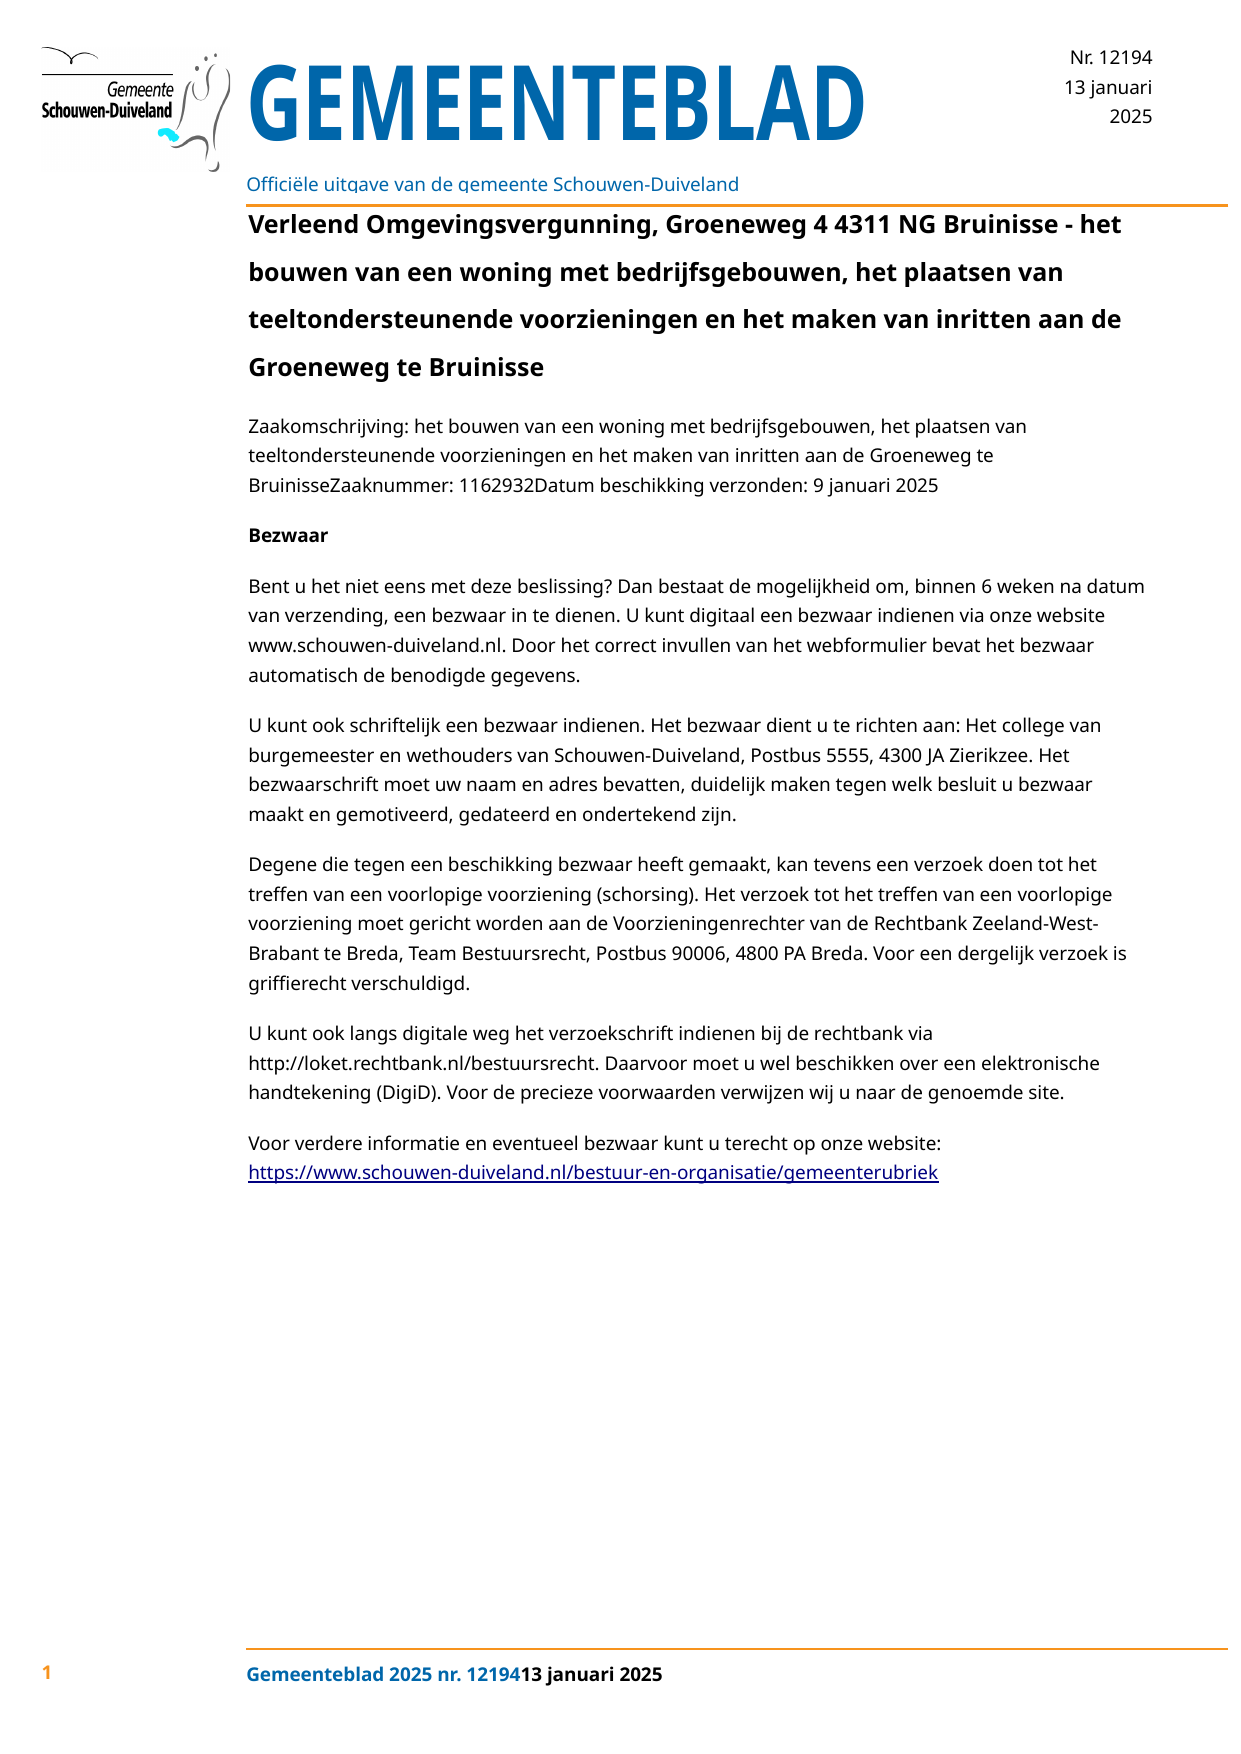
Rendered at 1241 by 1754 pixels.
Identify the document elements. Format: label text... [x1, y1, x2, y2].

text Verleend Omgevingsvergunning, Groeneweg 4 4311 NG Bruinisse - het bouwen van een woning met bedrijfsgebouwen, het plaatsen van teeltondersteunende voorzieningen en het maken van inritten aan de Groeneweg te Bruinisse [248, 207, 1152, 384]
text U kunt ook schriftelijk een bezwaar indienen. Het bezwaar dient u te richten aan: Het college van burgemeester en wethouders van Schouwen-Duiveland, Postbus 5555, 4300 JA Zierikzee. Het bezwaarschrift moet uw naam en adres bevatten, duidelijk maken tegen welk besluit u bezwaar maakt en gemotiveerd, gedateerd en ondertekend zijn. [248, 712, 1152, 827]
text Degene die tegen een beschikking bezwaar heeft gemaakt, kan tevens een verzoek doen tot het treffen van een voorlopige voorziening (schorsing). Het verzoek tot het treffen van een voorlopige voorziening moet gericht worden aan de Voorzieningenrechter van de Rechtbank Zeeland-West-Brabant te Breda, Team Bestuursrecht, Postbus 90006, 4800 PA Breda. Voor een dergelijk verzoek is griffierecht verschuldigd. [248, 851, 1152, 996]
text Voor verdere informatie en eventueel bezwaar kunt u terecht op onze website: https://www.schouwen-duiveland.nl/bestuur-en-organisatie/gemeenterubriek [248, 1130, 1152, 1185]
picture [41, 47, 231, 172]
text U kunt ook langs digitale weg het verzoekschrift indienen bij de rechtbank via http://loket.rechtbank.nl/bestuursrecht. Daarvoor moet u wel beschikken over een elektronische handtekening (DigiD). Voor de precieze voorwaarden verwijzen wij u naar de genoemde site. [248, 1020, 1152, 1105]
text Bezwaar [248, 523, 1152, 548]
text Zaakomschrijving: het bouwen van een woning met bedrijfsgebouwen, het plaatsen van teeltondersteunende voorzieningen en het maken van inritten aan de Groeneweg te BruinisseZaaknummer: 1162932Datum beschikking verzonden: 9 januari 2025 [248, 413, 1152, 498]
text Bent u het niet eens met deze beslissing? Dan bestaat de mogelijkheid om, binnen 6 weken na datum van verzending, een bezwaar in te dienen. U kunt digitaal een bezwaar indienen via onze website www.schouwen-duiveland.nl. Door het correct invullen van het webformulier bevat het bezwaar automatisch de benodigde gegevens. [248, 573, 1152, 688]
